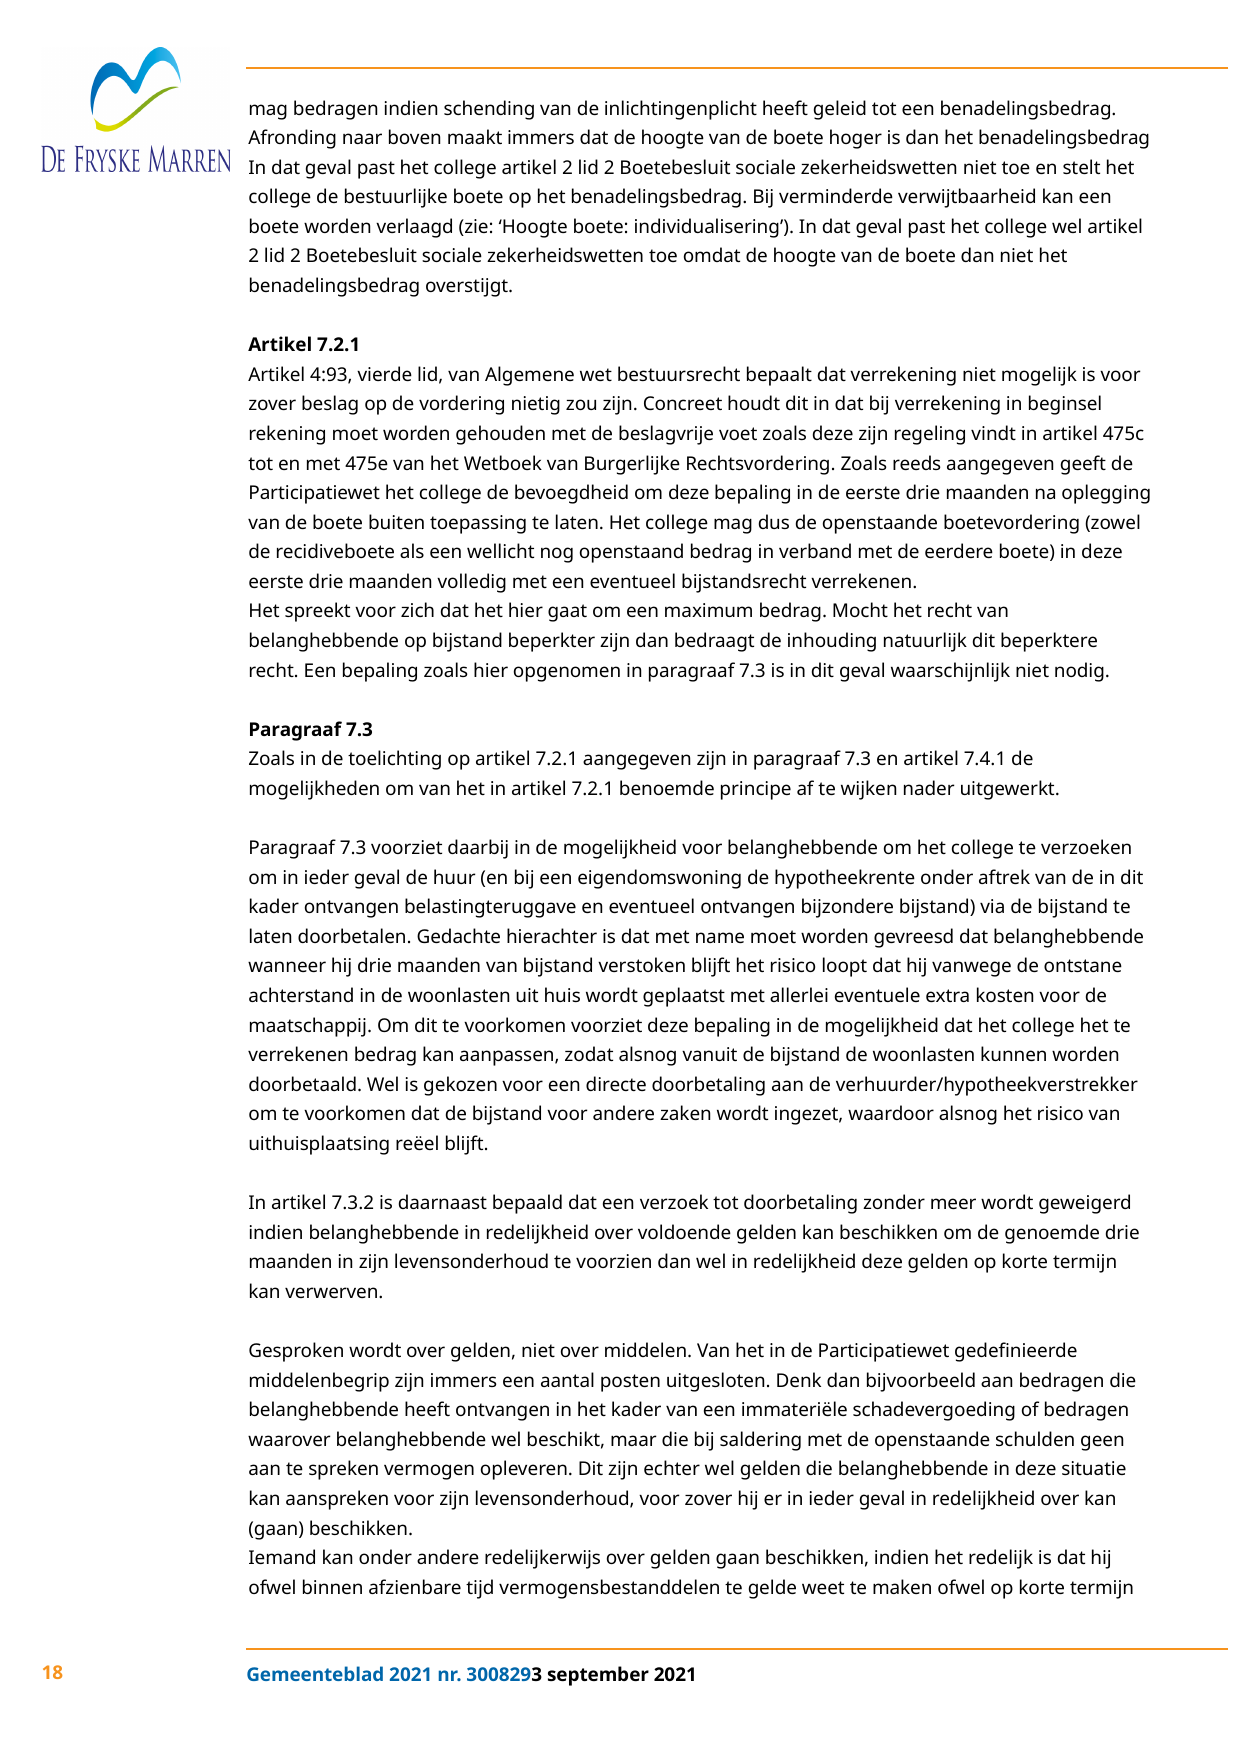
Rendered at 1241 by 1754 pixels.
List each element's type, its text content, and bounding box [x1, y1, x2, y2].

text Paragraaf 7.3 [248, 716, 1152, 742]
text Gesproken wordt over gelden, niet over middelen. Van het in de Participatiewet gedefinieerde middelenbegrip zijn immers een aantal posten uitgesloten. Denk dan bijvoorbeeld aan bedragen die belanghebbende heeft ontvangen in het kader van een immateriële schadevergoeding of bedragen waarover belanghebbende wel beschikt, maar die bij saldering met de openstaande schulden geen aan te spreken vermogen opleveren. Dit zijn echter wel gelden die belanghebbende in deze situatie kan aanspreken voor zijn levensonderhoud, voor zover hij er in ieder geval in redelijkheid over kan (gaan) beschikken. [248, 1337, 1152, 1541]
text Zoals in de toelichting op artikel 7.2.1 aangegeven zijn in paragraaf 7.3 en artikel 7.4.1 de mogelijkheden om van het in artikel 7.2.1 benoemde principe af te wijken nader uitgewerkt. [248, 746, 1152, 801]
text Paragraaf 7.3 voorziet daarbij in de mogelijkheid voor belanghebbende om het college te verzoeken om in ieder geval de huur (en bij een eigendomswoning de hypotheekrente onder aftrek van de in dit kader ontvangen belastingteruggave en eventueel ontvangen bijzondere bijstand) via de bijstand te laten doorbetalen. Gedachte hierachter is dat met name moet worden gevreesd dat belanghebbende wanneer hij drie maanden van bijstand verstoken blijft het risico loopt dat hij vanwege de ontstane achterstand in de woonlasten uit huis wordt geplaatst met allerlei eventuele extra kosten voor de maatschappij. Om dit te voorkomen voorziet deze bepaling in de mogelijkheid dat het college het te verrekenen bedrag kan aanpassen, zodat alsnog vanuit de bijstand de woonlasten kunnen worden doorbetaald. Wel is gekozen voor een directe doorbetaling aan de verhuurder/hypotheekverstrekker om te voorkomen dat de bijstand voor andere zaken wordt ingezet, waardoor alsnog het risico van uithuisplaatsing reëel blijft. [248, 834, 1152, 1156]
text Artikel 4:93, vierde lid, van Algemene wet bestuursrecht bepaalt dat verrekening niet mogelijk is voor zover beslag op de vordering nietig zou zijn. Concreet houdt dit in dat bij verrekening in beginsel rekening moet worden gehouden met de beslagvrije voet zoals deze zijn regeling vindt in artikel 475c tot en met 475e van het Wetboek van Burgerlijke Rechtsvordering. Zoals reeds aangegeven geeft de Participatiewet het college de bevoegdheid om deze bepaling in de eerste drie maanden na oplegging van de boete buiten toepassing te laten. Het college mag dus de openstaande boetevordering (zowel de recidiveboete als een wellicht nog openstaand bedrag in verband met de eerdere boete) in deze eerste drie maanden volledig met een eventueel bijstandsrecht verrekenen. [248, 361, 1152, 594]
text mag bedragen indien schending van de inlichtingenplicht heeft geleid tot een benadelingsbedrag. Afronding naar boven maakt immers dat de hoogte van de boete hoger is dan het benadelingsbedrag In dat geval past het college artikel 2 lid 2 Boetebesluit sociale zekerheidswetten niet toe en stelt het college de bestuurlijke boete op het benadelingsbedrag. Bij verminderde verwijtbaarheid kan een boete worden verlaagd (zie: ‘Hoogte boete: individualisering’). In dat geval past het college wel artikel 2 lid 2 Boetebesluit sociale zekerheidswetten toe omdat de hoogte van de boete dan niet het benadelingsbedrag overstijgt. [248, 95, 1152, 298]
text Het spreekt voor zich dat het hier gaat om een maximum bedrag. Mocht het recht van belanghebbende op bijstand beperkter zijn dan bedraagt de inhouding natuurlijk dit beperktere recht. Een bepaling zoals hier opgenomen in paragraaf 7.3 is in dit geval waarschijnlijk niet nodig. [248, 598, 1152, 683]
text In artikel 7.3.2 is daarnaast bepaald dat een verzoek tot doorbetaling zonder meer wordt geweigerd indien belanghebbende in redelijkheid over voldoende gelden kan beschikken om de genoemde drie maanden in zijn levensonderhoud te voorzien dan wel in redelijkheid deze gelden op korte termijn kan verwerven. [248, 1189, 1152, 1304]
text Artikel 7.2.1 [248, 331, 1152, 357]
picture [41, 47, 231, 172]
text Iemand kan onder andere redelijkerwijs over gelden gaan beschikken, indien het redelijk is dat hij ofwel binnen afzienbare tijd vermogensbestanddelen te gelde weet te maken ofwel op korte termijn [248, 1544, 1152, 1600]
